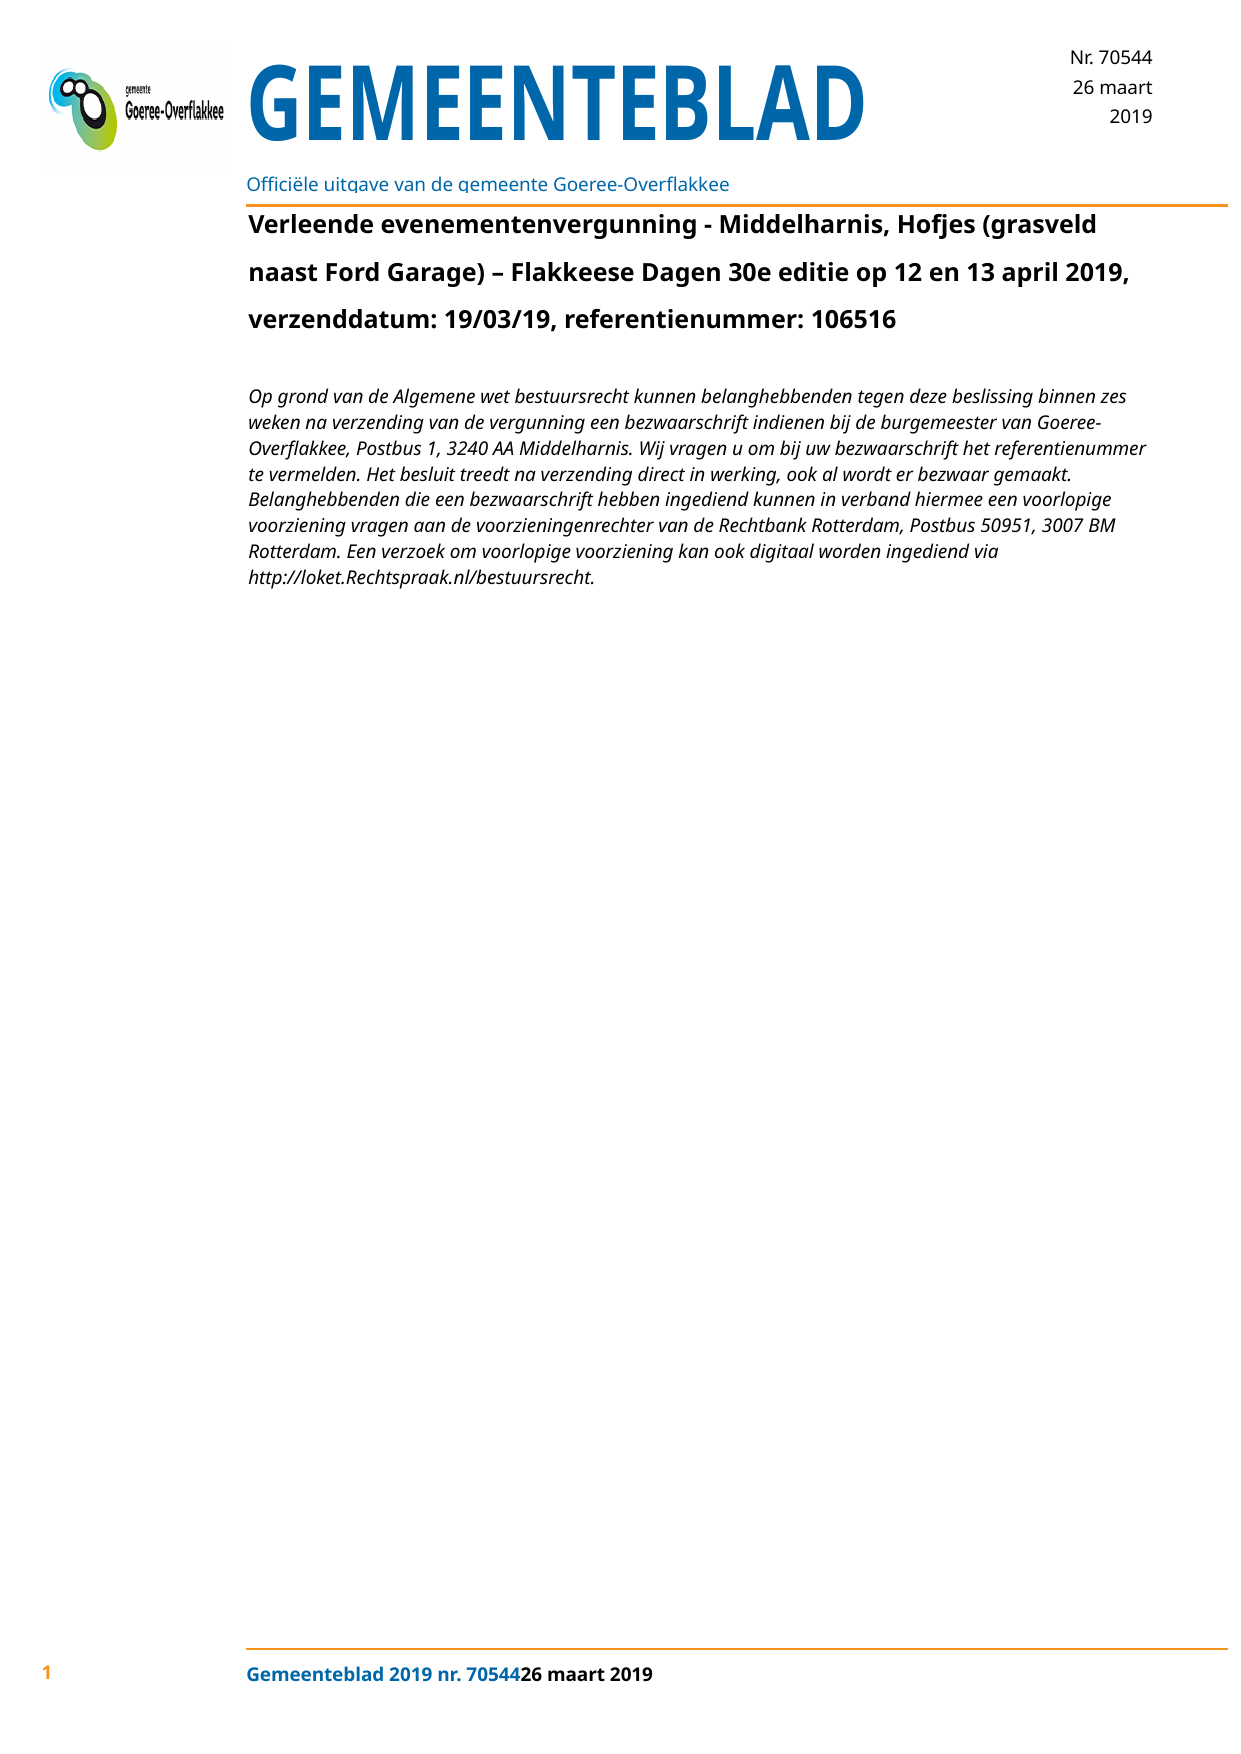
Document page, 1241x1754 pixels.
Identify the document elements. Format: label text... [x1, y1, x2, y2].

picture [41, 47, 231, 172]
text Op grond van de Algemene wet bestuursrecht kunnen belanghebbenden tegen deze beslissing binnen zes weken na verzending van de vergunning een bezwaarschrift indienen bij de burgemeester van Goeree-Overflakkee, Postbus 1, 3240 AA Middelharnis. Wij vragen u om bij uw bezwaarschrift het referentienummer te vermelden. Het besluit treedt na verzending direct in werking, ook al wordt er bezwaar gemaakt. Belanghebbenden die een bezwaarschrift hebben ingediend kunnen in verband hiermee een voorlopige voorziening vragen aan de voorzieningenrechter van de Rechtbank Rotterdam, Postbus 50951, 3007 BM Rotterdam. Een verzoek om voorlopige voorziening kan ook digitaal worden ingediend via http://loket.Rechtspraak.nl/bestuursrecht. [248, 384, 1152, 589]
text Verleende evenementenvergunning - Middelharnis, Hofjes (grasveld naast Ford Garage) – Flakkeese Dagen 30e editie op 12 en 13 april 2019, verzenddatum: 19/03/19, referentienummer: 106516 [248, 207, 1152, 336]
